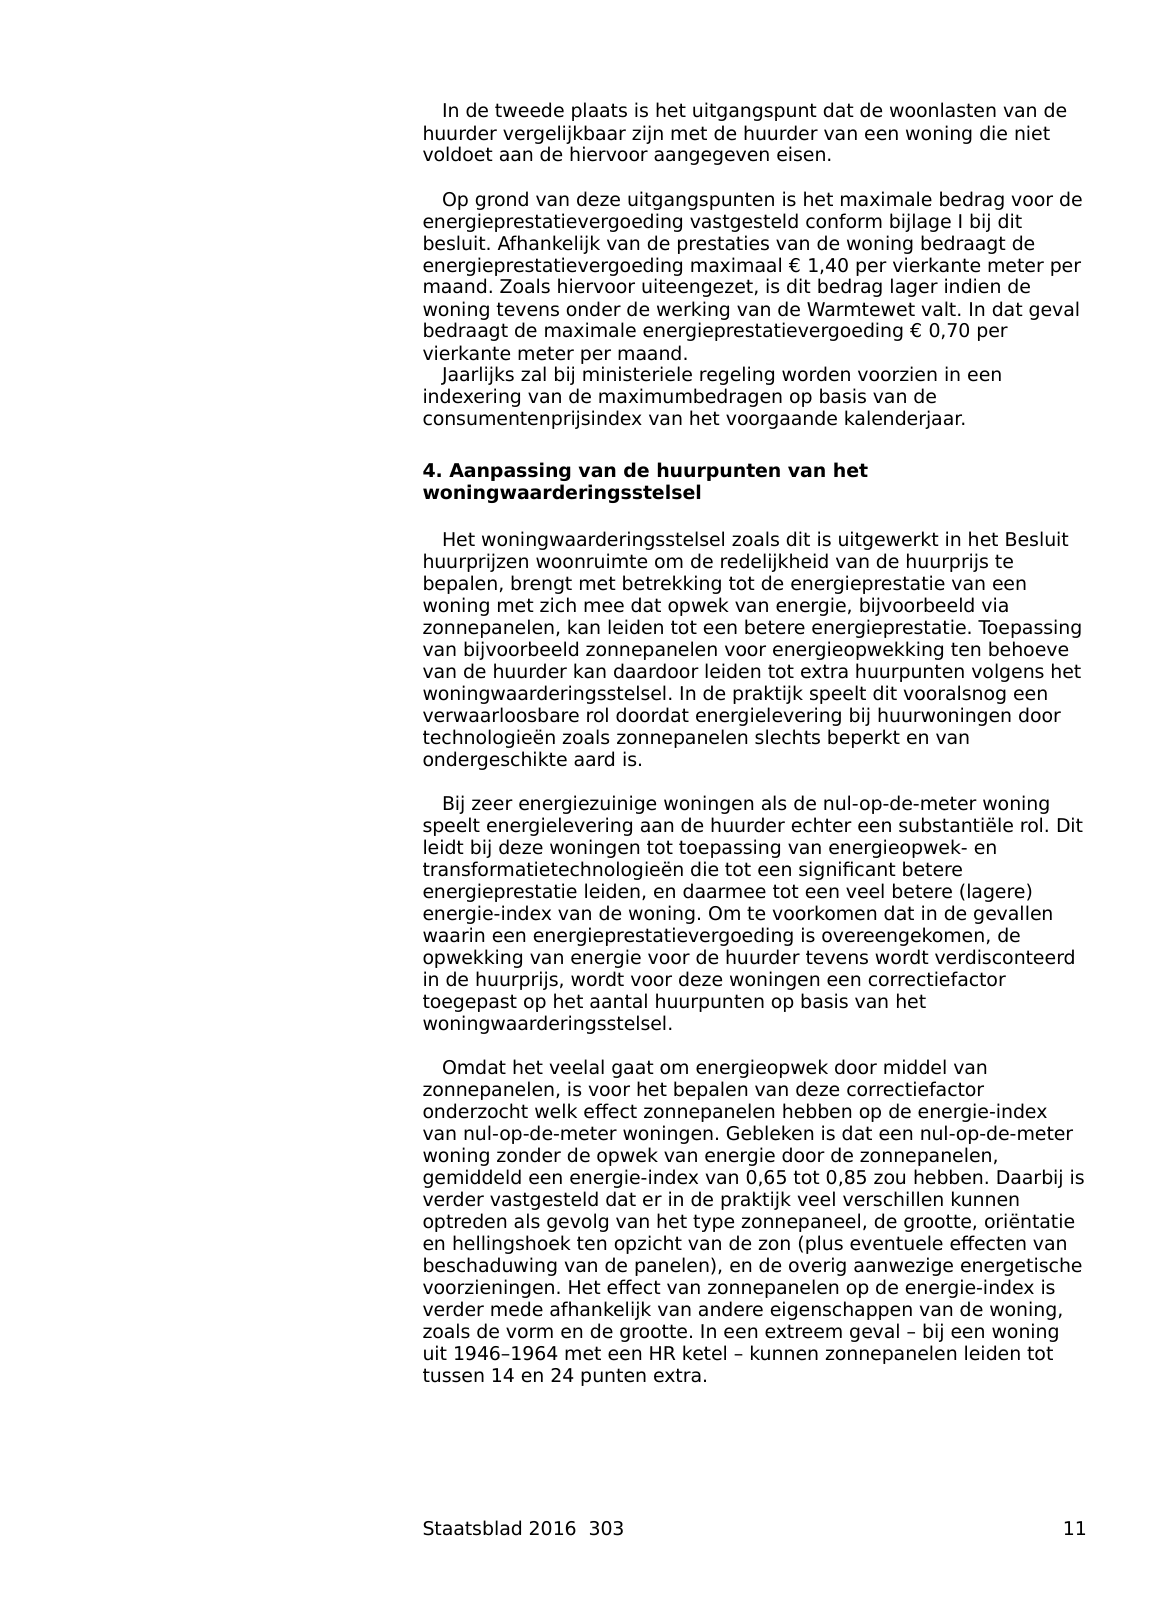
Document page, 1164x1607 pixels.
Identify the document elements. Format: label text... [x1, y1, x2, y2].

text Het woningwaarderingsstelsel zoals dit is uitgewerkt in het Besluit huurprijzen woonruimte om de redelijkheid van de huurprijs te bepalen, brengt met betrekking tot de energieprestatie van een woning met zich mee dat opwek van energie, bijvoorbeeld via zonnepanelen, kan leiden tot een betere energieprestatie. Toepassing van bijvoorbeeld zonnepanelen voor energieopwekking ten behoeve van de huurder kan daardoor leiden tot extra huurpunten volgens het woningwaarderingsstelsel. In de praktijk speelt dit vooralsnog een verwaarloosbare rol doordat energielevering bij huurwoningen door technologieën zoals zonnepanelen slechts beperkt en van ondergeschikte aard is. [422, 529, 1087, 771]
subtitle 4. Aanpassing van de huurpunten van het woningwaarderingsstelsel [422, 460, 1087, 504]
text Omdat het veelal gaat om energieopwek door middel van zonnepanelen, is voor het bepalen van deze correctiefactor onderzocht welk effect zonnepanelen hebben op de energie-index van nul-op-de-meter woningen. Gebleken is dat een nul-op-de-meter woning zonder de opwek van energie door de zonnepanelen, gemiddeld een energie-index van 0,65 tot 0,85 zou hebben. Daarbij is verder vastgesteld dat er in de praktijk veel verschillen kunnen optreden als gevolg van het type zonnepaneel, de grootte, oriëntatie en hellingshoek ten opzicht van de zon (plus eventuele effecten van beschaduwing van de panelen), en de overig aanwezige energetische voorzieningen. Het effect van zonnepanelen op de energie-index is verder mede afhankelijk van andere eigenschappen van de woning, zoals de vorm en de grootte. In een extreem geval – bij een woning uit 1946–1964 met een HR ketel – kunnen zonnepanelen leiden tot tussen 14 en 24 punten extra. [422, 1057, 1087, 1387]
text Jaarlijks zal bij ministeriele regeling worden voorzien in een indexering van de maximumbedragen op basis van de consumentenprijsindex van het voorgaande kalenderjaar. [422, 364, 1087, 430]
text Op grond van deze uitgangspunten is het maximale bedrag voor de energieprestatievergoeding vastgesteld conform bijlage I bij dit besluit. Afhankelijk van de prestaties van de woning bedraagt de energieprestatievergoeding maximaal € 1,40 per vierkante meter per maand. Zoals hiervoor uiteengezet, is dit bedrag lager indien de woning tevens onder de werking van de Warmtewet valt. In dat geval bedraagt de maximale energieprestatievergoeding € 0,70 per vierkante meter per maand. [422, 188, 1087, 364]
text Bij zeer energiezuinige woningen als de nul-op-de-meter woning speelt energielevering aan de huurder echter een substantiële rol. Dit leidt bij deze woningen tot toepassing van energieopwek- en transformatietechnologieën die tot een significant betere energieprestatie leiden, en daarmee tot een veel betere (lagere) energie-index van de woning. Om te voorkomen dat in de gevallen waarin een energieprestatievergoeding is overeengekomen, de opwekking van energie voor de huurder tevens wordt verdisconteerd in de huurprijs, wordt voor deze woningen een correctiefactor toegepast op het aantal huurpunten op basis van het woningwaarderingsstelsel. [422, 793, 1087, 1035]
text In de tweede plaats is het uitgangspunt dat de woonlasten van de huurder vergelijkbaar zijn met de huurder van een woning die niet voldoet aan de hiervoor aangegeven eisen. [422, 100, 1087, 166]
